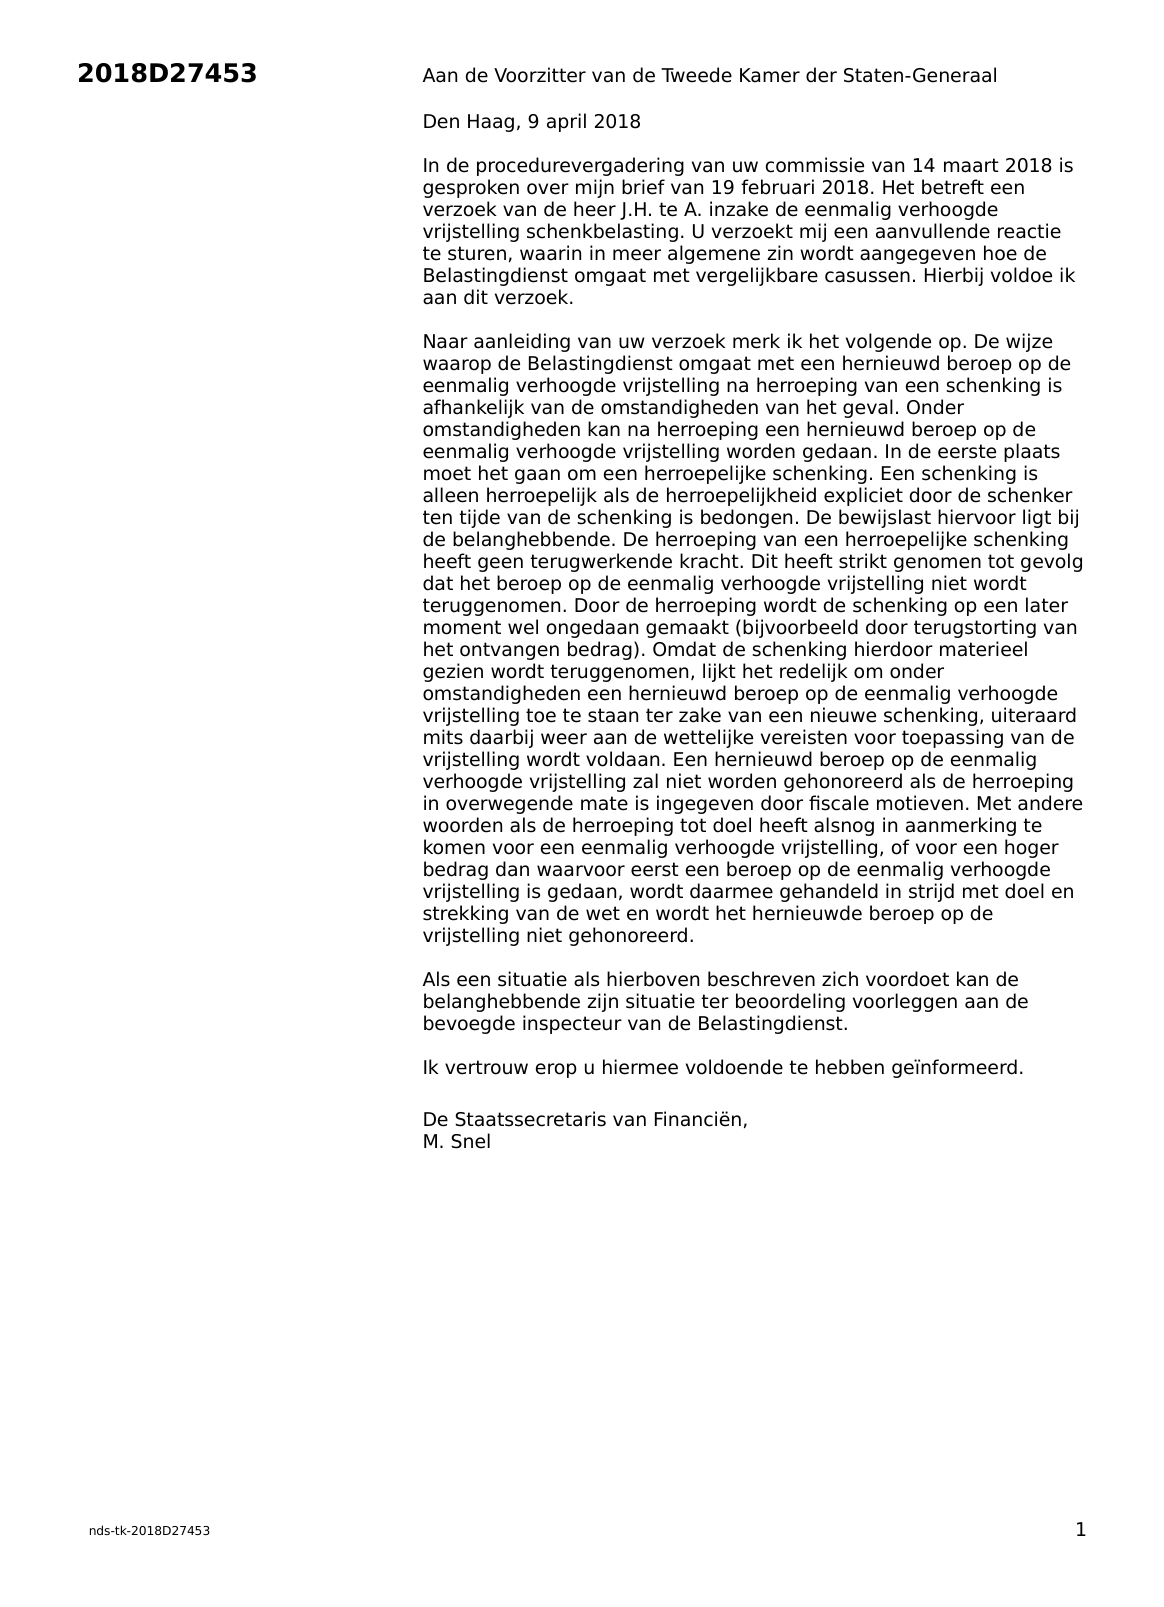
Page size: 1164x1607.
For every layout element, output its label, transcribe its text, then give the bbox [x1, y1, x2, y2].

text nds-tk-2018D27453 [88, 1524, 323, 1538]
text Den Haag, 9 april 2018 [422, 111, 1087, 133]
text Als een situatie als hierboven beschreven zich voordoet kan de belanghebbende zijn situatie ter beoordeling voorleggen aan de bevoegde inspecteur van de Belastingdienst. [422, 969, 1087, 1035]
text 2018D27453 Aan de Voorzitter van de Tweede Kamer der Staten-Generaal [77, 59, 1087, 89]
text De Staatssecretaris van Financiën, M. Snel [422, 1109, 1087, 1153]
text Ik vertrouw erop u hiermee voldoende te hebben geïnformeerd. [422, 1057, 1087, 1079]
text Naar aanleiding van uw verzoek merk ik het volgende op. De wijze waarop de Belastingdienst omgaat met een hernieuwd beroep op de eenmalig verhoogde vrijstelling na herroeping van een schenking is afhankelijk van de omstandigheden van het geval. Onder omstandigheden kan na herroeping een hernieuwd beroep op de eenmalig verhoogde vrijstelling worden gedaan. In de eerste plaats moet het gaan om een herroepelijke schenking. Een schenking is alleen herroepelijk als de herroepelijkheid expliciet door de schenker ten tijde van de schenking is bedongen. De bewijslast hiervoor ligt bij de belanghebbende. De herroeping van een herroepelijke schenking heeft geen terugwerkende kracht. Dit heeft strikt genomen tot gevolg dat het beroep op de eenmalig verhoogde vrijstelling niet wordt teruggenomen. Door de herroeping wordt de schenking op een later moment wel ongedaan gemaakt (bijvoorbeeld door terugstorting van het ontvangen bedrag). Omdat de schenking hierdoor materieel gezien wordt teruggenomen, lijkt het redelijk om onder omstandigheden een hernieuwd beroep op de eenmalig verhoogde vrijstelling toe te staan ter zake van een nieuwe schenking, uiteraard mits daarbij weer aan de wettelijke vereisten voor toepassing van de vrijstelling wordt voldaan. Een hernieuwd beroep op de eenmalig verhoogde vrijstelling zal niet worden gehonoreerd als de herroeping in overwegende mate is ingegeven door fiscale motieven. Met andere woorden als de herroeping tot doel heeft alsnog in aanmerking te komen voor een eenmalig verhoogde vrijstelling, of voor een hoger bedrag dan waarvoor eerst een beroep op de eenmalig verhoogde vrijstelling is gedaan, wordt daarmee gehandeld in strijd met doel en strekking van de wet en wordt het hernieuwde beroep op de vrijstelling niet gehonoreerd. [422, 331, 1087, 947]
text In de procedurevergadering van uw commissie van 14 maart 2018 is gesproken over mijn brief van 19 februari 2018. Het betreft een verzoek van de heer J.H. te A. inzake de eenmalig verhoogde vrijstelling schenkbelasting. U verzoekt mij een aanvullende reactie te sturen, waarin in meer algemene zin wordt aangegeven hoe de Belastingdienst omgaat met vergelijkbare casussen. Hierbij voldoe ik aan dit verzoek. [422, 155, 1087, 309]
